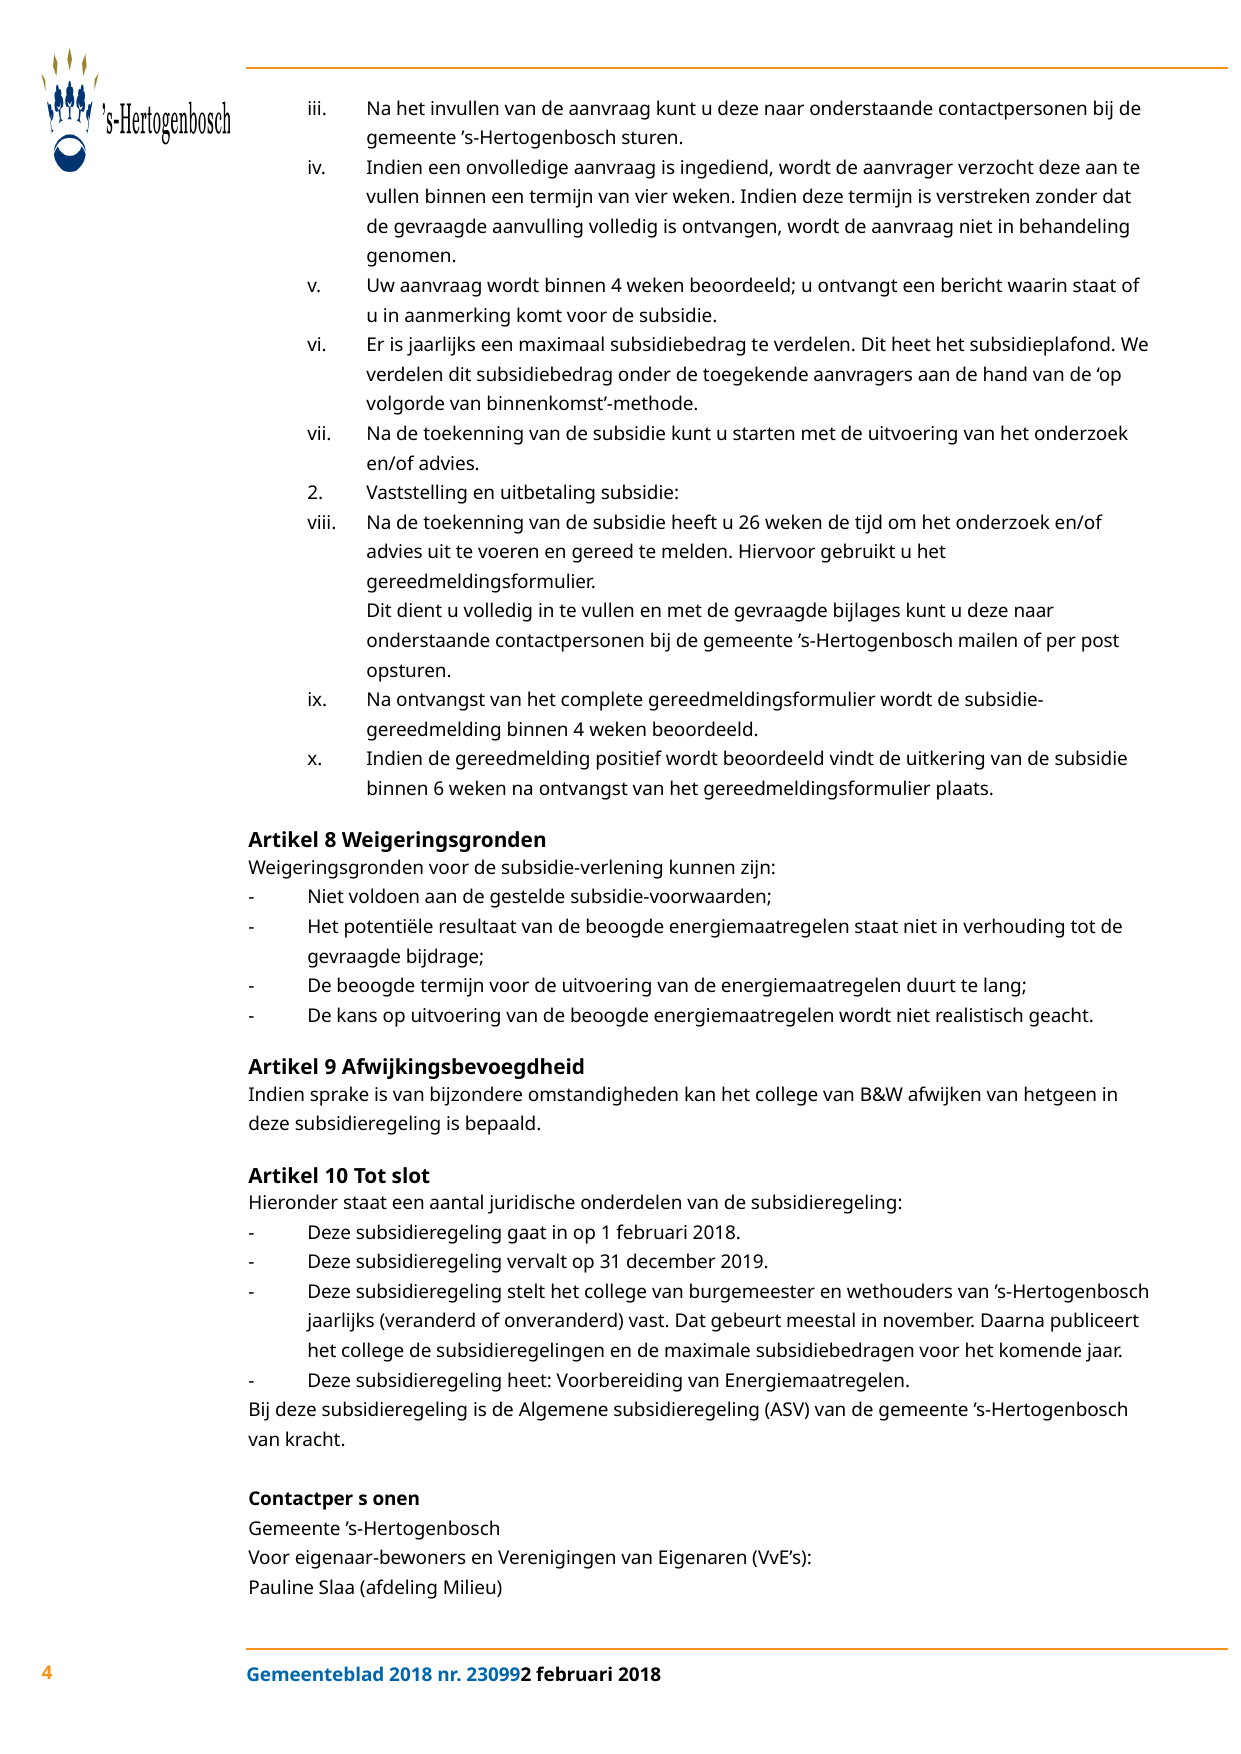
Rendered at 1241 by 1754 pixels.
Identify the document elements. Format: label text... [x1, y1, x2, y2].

text Contactper s onen [248, 1485, 1152, 1511]
text Gemeente ’s-Hertogenbosch [248, 1515, 1152, 1540]
text Indien sprake is van bijzondere omstandigheden kan het college van B&W afwijken van hetgeen in deze subsidieregeling is bepaald. [248, 1081, 1152, 1136]
picture [41, 47, 231, 172]
list Vaststelling en uitbetaling subsidie: [307, 479, 1152, 505]
list Het potentiële resultaat van de beoogde energiemaatregelen staat niet in verhouding tot de gevraagde bijdrage; [248, 913, 1152, 968]
list Deze subsidieregeling vervalt op 31 december 2019. [248, 1248, 1152, 1274]
text Artikel 8 Weigeringsgronden [248, 826, 1152, 854]
list Na de toekenning van de subsidie kunt u starten met de uitvoering van het onderzoek en/of advies. [307, 420, 1152, 476]
list Uw aanvraag wordt binnen 4 weken beoordeeld; u ontvangt een bericht waarin staat of u in aanmerking komt voor de subsidie. [307, 272, 1152, 328]
list Indien een onvolledige aanvraag is ingediend, wordt de aanvrager verzocht deze aan te vullen binnen een termijn van vier weken. Indien deze termijn is verstreken zonder dat de gevraagde aanvulling volledig is ontvangen, wordt de aanvraag niet in behandeling genomen. [307, 154, 1152, 268]
list De beoogde termijn voor de uitvoering van de energiemaatregelen duurt te lang; [248, 972, 1152, 998]
text Pauline Slaa (afdeling Milieu) [248, 1574, 1152, 1599]
list Na de toekenning van de subsidie heeft u 26 weken de tijd om het onderzoek en/of advies uit te voeren en gereed te melden. Hiervoor gebruikt u het gereedmeldingsformulier. [307, 509, 1152, 594]
text Hieronder staat een aantal juridische onderdelen van de subsidieregeling: [248, 1189, 1152, 1215]
text Artikel 10 Tot slot [248, 1161, 1152, 1189]
text Weigeringsgronden voor de subsidie-verlening kunnen zijn: [248, 854, 1152, 880]
list Er is jaarlijks een maximaal subsidiebedrag te verdelen. Dit heet het subsidieplafond. We verdelen dit subsidiebedrag onder de toegekende aanvragers aan de hand van de ‘op volgorde van binnenkomst’-methode. [307, 331, 1152, 416]
list De kans op uitvoering van de beoogde energiemaatregelen wordt niet realistisch geacht. [248, 1002, 1152, 1028]
list Indien de gereedmelding positief wordt beoordeeld vindt de uitkering van de subsidie binnen 6 weken na ontvangst van het gereedmeldingsformulier plaats. [307, 746, 1152, 801]
text Voor eigenaar-bewoners en Verenigingen van Eigenaren (VvE’s): [248, 1544, 1152, 1570]
list Na het invullen van de aanvraag kunt u deze naar onderstaande contactpersonen bij de gemeente ’s-Hertogenbosch sturen. [307, 95, 1152, 150]
list Na ontvangst van het complete gereedmeldingsformulier wordt de subsidie-gereedmelding binnen 4 weken beoordeeld. [307, 686, 1152, 742]
text Artikel 9 Afwijkingsbevoegdheid [248, 1052, 1152, 1081]
list Deze subsidieregeling gaat in op 1 februari 2018. [248, 1219, 1152, 1244]
list Dit dient u volledig in te vullen en met de gevraagde bijlages kunt u deze naar onderstaande contactpersonen bij de gemeente ’s-Hertogenbosch mailen of per post opsturen. [307, 598, 1152, 683]
list Deze subsidieregeling heet: Voorbereiding van Energiemaatregelen. [248, 1367, 1152, 1392]
text Bij deze subsidieregeling is de Algemene subsidieregeling (ASV) van de gemeente ’s-Hertogenbosch van kracht. [248, 1396, 1152, 1452]
list Deze subsidieregeling stelt het college van burgemeester en wethouders van ’s-Hertogenbosch jaarlijks (veranderd of onveranderd) vast. Dat gebeurt meestal in november. Daarna publiceert het college de subsidieregelingen en de maximale subsidiebedragen voor het komende jaar. [248, 1278, 1152, 1363]
list Niet voldoen aan de gestelde subsidie-voorwaarden; [248, 884, 1152, 909]
